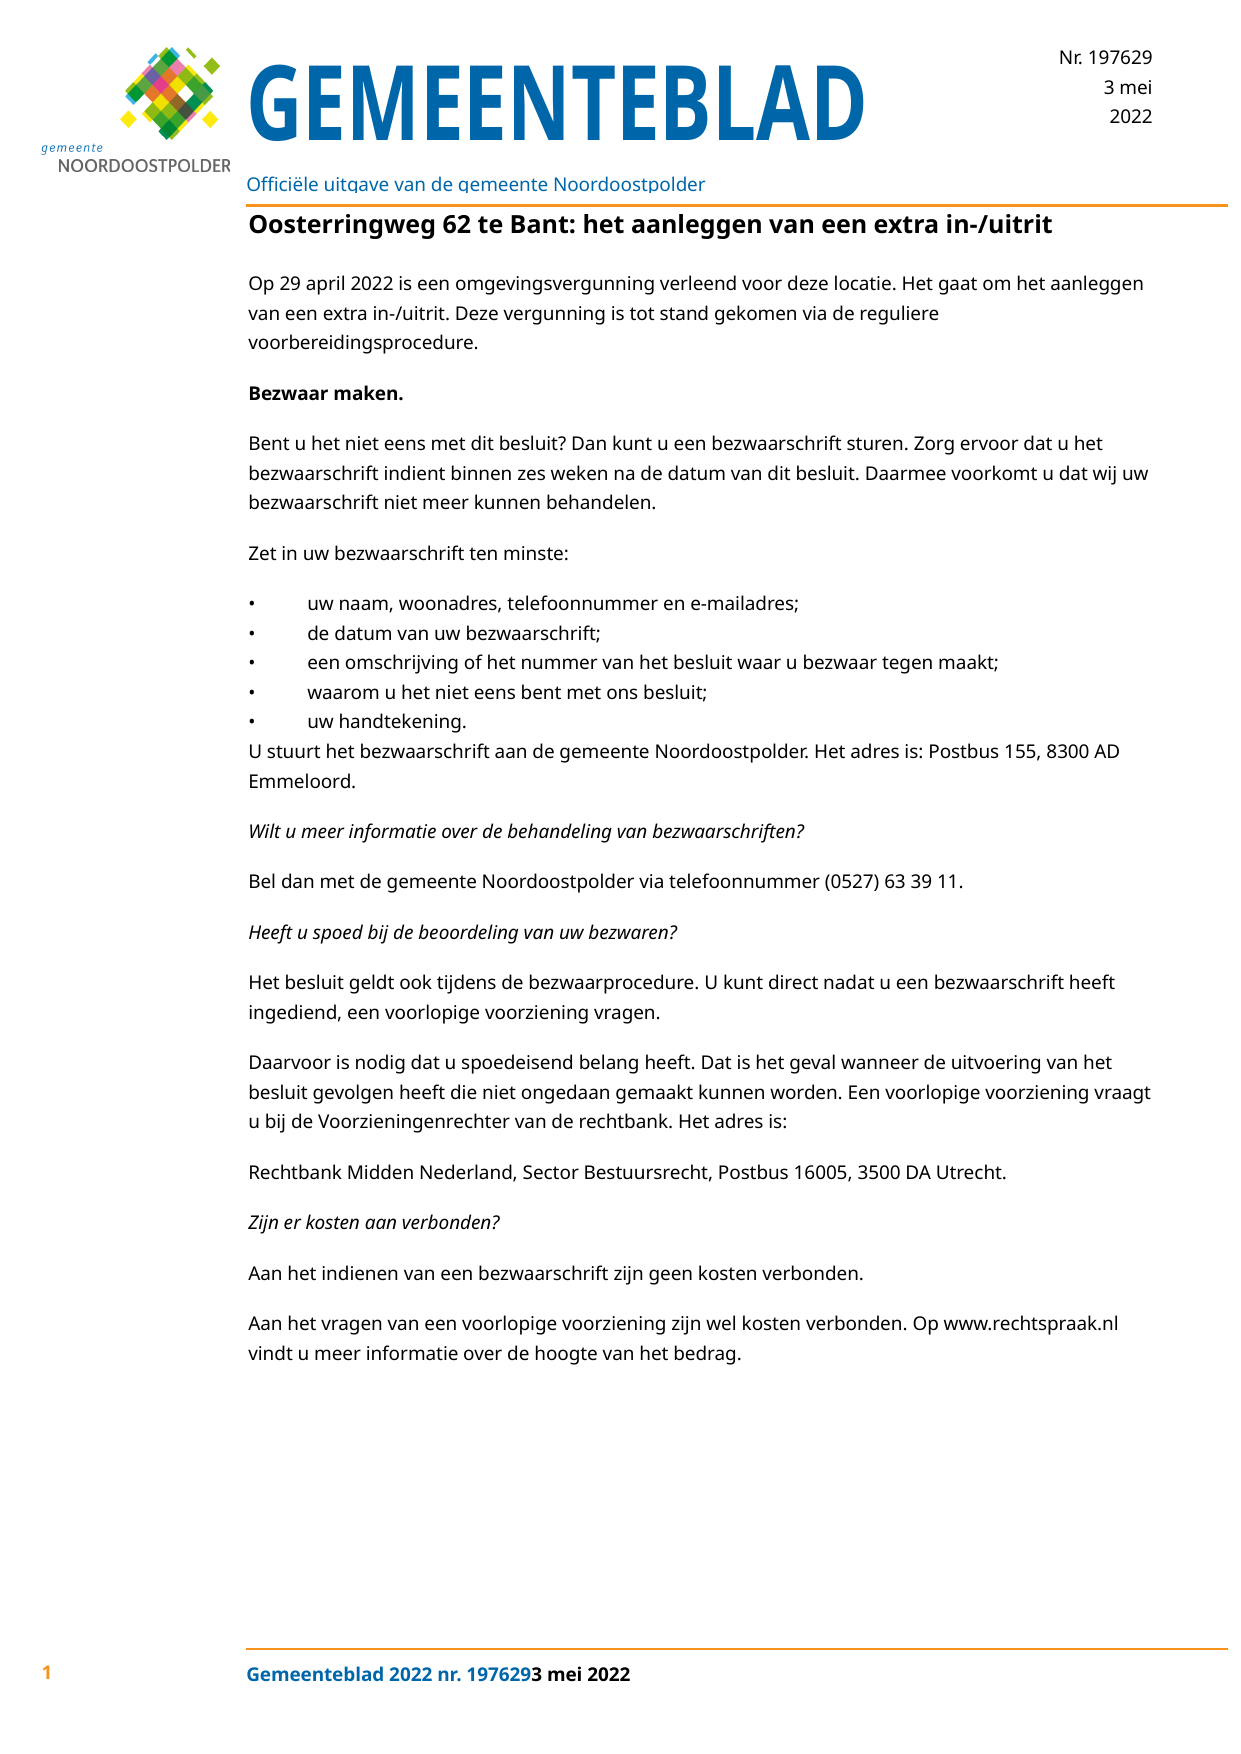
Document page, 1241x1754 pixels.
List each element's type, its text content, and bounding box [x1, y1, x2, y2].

text Oosterringweg 62 te Bant: het aanleggen van een extra in-/uitrit [248, 207, 1152, 241]
list uw handtekening. [248, 709, 1152, 734]
text U stuurt het bezwaarschrift aan de gemeente Noordoostpolder. Het adres is: Postbus 155, 8300 AD Emmeloord. [248, 738, 1152, 793]
text Op 29 april 2022 is een omgevingsvergunning verleend voor deze locatie. Het gaat om het aanleggen van een extra in-/uitrit. Deze vergunning is tot stand gekomen via de reguliere voorbereidingsprocedure. [248, 270, 1152, 355]
text Heeft u spoed bij de beoordeling van uw bezwaren? [248, 919, 1152, 945]
list de datum van uw bezwaarschrift; [248, 620, 1152, 646]
text Bel dan met de gemeente Noordoostpolder via telefoonnummer (0527) 63 39 11. [248, 869, 1152, 894]
text Aan het vragen van een voorlopige voorziening zijn wel kosten verbonden. Op www.rechtspraak.nl vindt u meer informatie over de hoogte van het bedrag. [248, 1310, 1152, 1366]
text Bezwaar maken. [248, 380, 1152, 406]
list een omschrijving of het nummer van het besluit waar u bezwaar tegen maakt; [248, 649, 1152, 675]
text Bent u het niet eens met dit besluit? Dan kunt u een bezwaarschrift sturen. Zorg ervoor dat u het bezwaarschrift indient binnen zes weken na de datum van dit besluit. Daarmee voorkomt u dat wij uw bezwaarschrift niet meer kunnen behandelen. [248, 430, 1152, 515]
text Zijn er kosten aan verbonden? [248, 1209, 1152, 1235]
list waarom u het niet eens bent met ons besluit; [248, 679, 1152, 705]
text Daarvoor is nodig dat u spoedeisend belang heeft. Dat is het geval wanneer de uitvoering van het besluit gevolgen heeft die niet ongedaan gemaakt kunnen worden. Een voorlopige voorziening vraagt u bij de Voorzieningenrechter van de rechtbank. Het adres is: [248, 1049, 1152, 1134]
text Wilt u meer informatie over de behandeling van bezwaarschriften? [248, 818, 1152, 844]
text Rechtbank Midden Nederland, Sector Bestuursrecht, Postbus 16005, 3500 DA Utrecht. [248, 1159, 1152, 1185]
text Aan het indienen van een bezwaarschrift zijn geen kosten verbonden. [248, 1260, 1152, 1286]
text Zet in uw bezwaarschrift ten minste: [248, 540, 1152, 566]
picture [41, 47, 231, 172]
list uw naam, woonadres, telefoonnummer en e-mailadres; [248, 590, 1152, 616]
text Het besluit geldt ook tijdens de bezwaarprocedure. U kunt direct nadat u een bezwaarschrift heeft ingediend, een voorlopige voorziening vragen. [248, 969, 1152, 1025]
